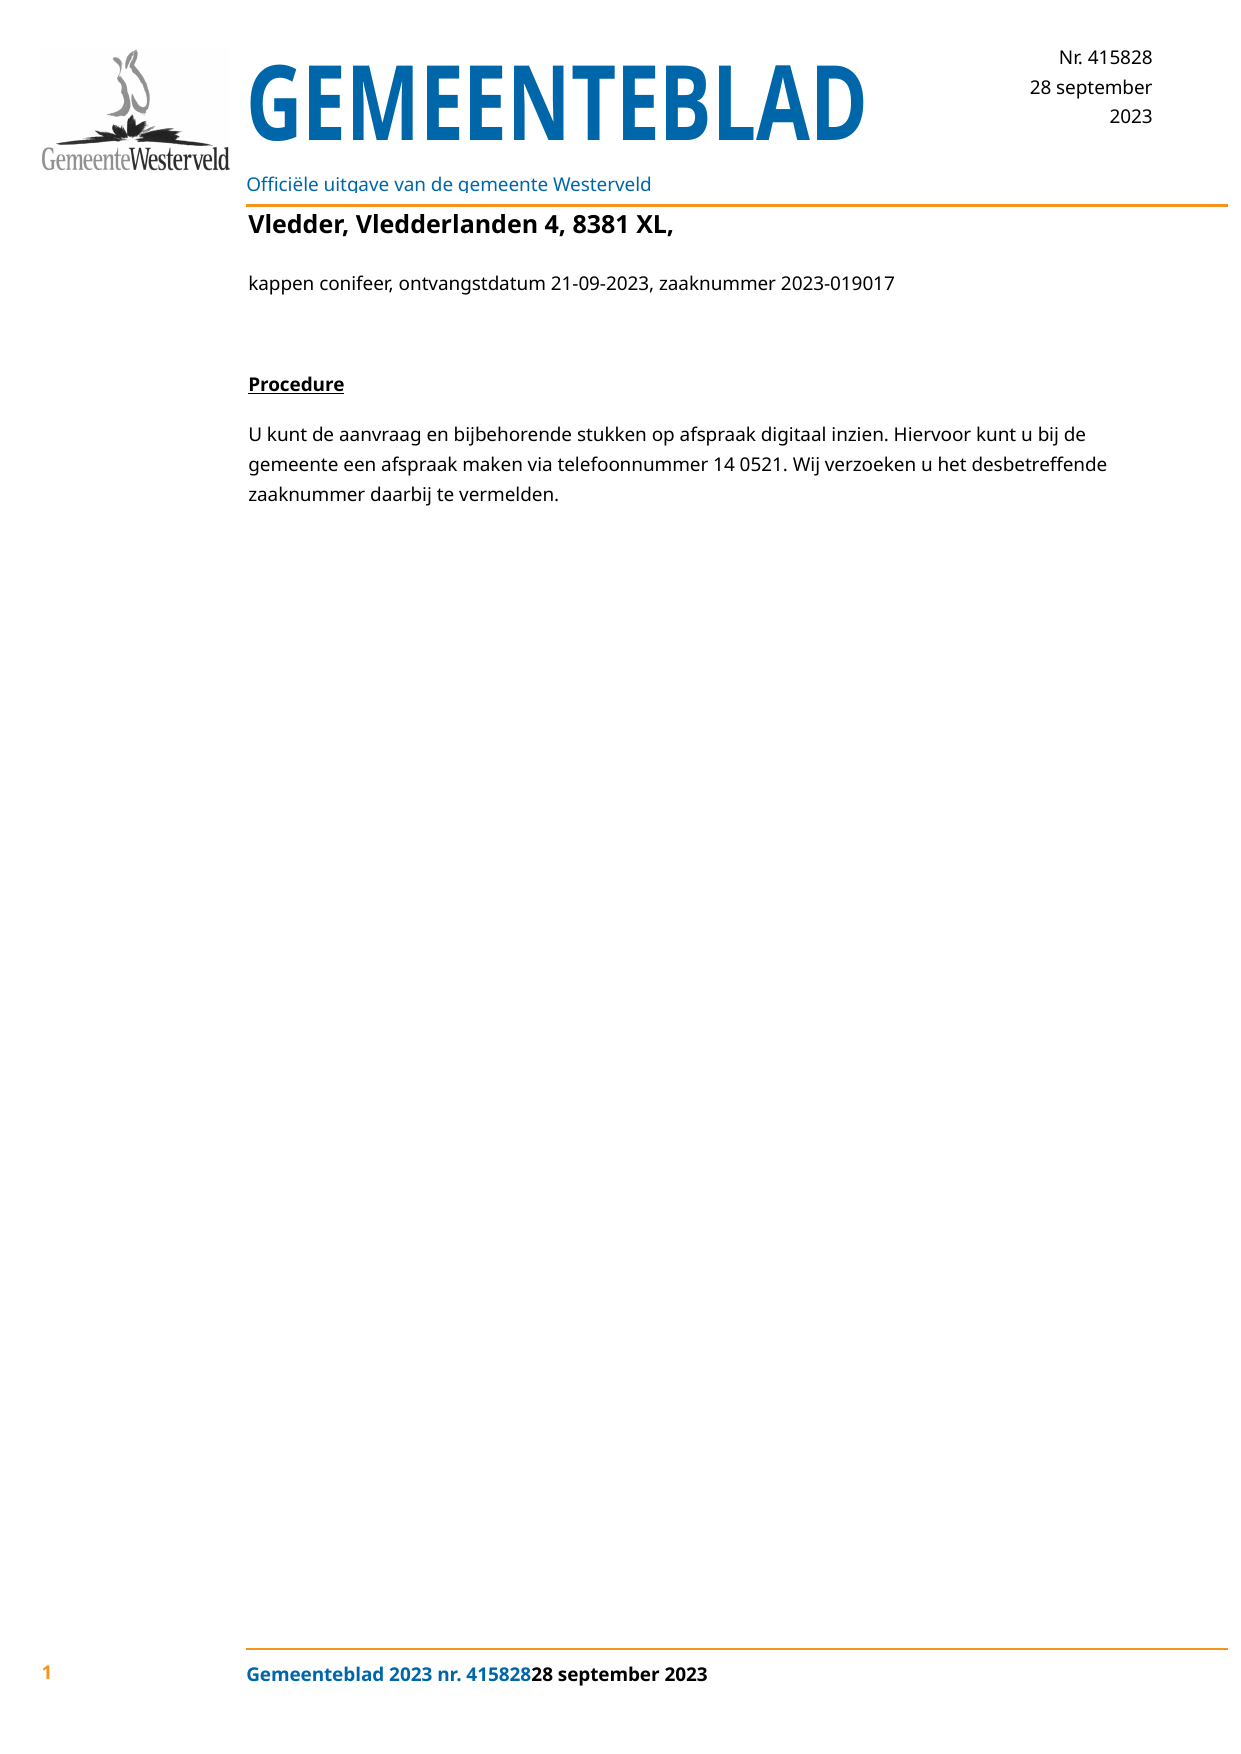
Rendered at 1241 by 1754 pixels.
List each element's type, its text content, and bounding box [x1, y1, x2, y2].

text Vledder, Vledderlanden 4, 8381 XL, [248, 207, 1152, 241]
picture [41, 47, 231, 172]
text U kunt de aanvraag en bijbehorende stukken op afspraak digitaal inzien. Hiervoor kunt u bij de gemeente een afspraak maken via telefoonnummer 14 0521. Wij verzoeken u het desbetreffende zaaknummer daarbij te vermelden. [248, 422, 1152, 506]
text kappen conifeer, ontvangstdatum 21-09-2023, zaaknummer 2023-019017 [248, 270, 1152, 296]
text Procedure [248, 371, 1152, 397]
